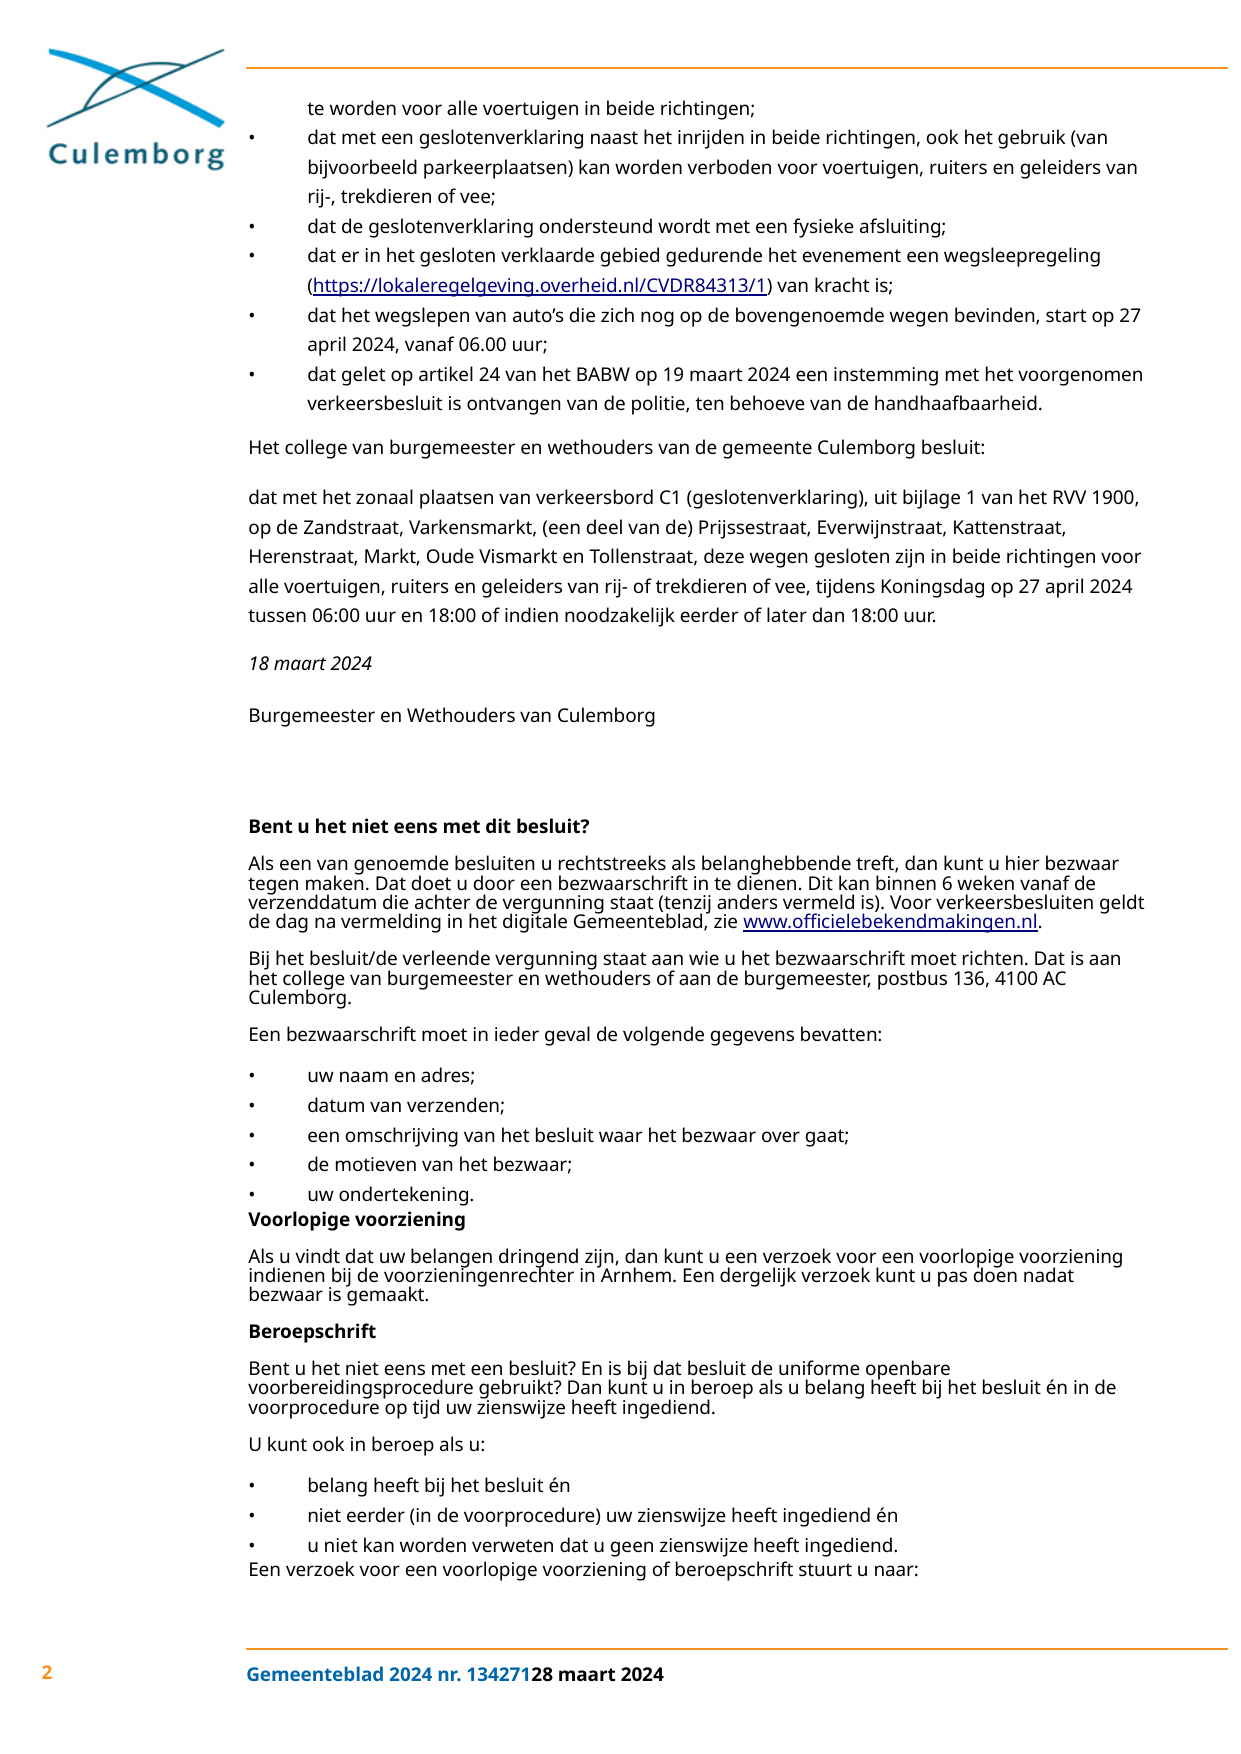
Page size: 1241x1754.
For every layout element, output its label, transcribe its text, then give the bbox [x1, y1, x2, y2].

text U kunt ook in beroep als u: [248, 1436, 1152, 1455]
list de motieven van het bezwaar; [248, 1151, 1152, 1177]
picture [41, 47, 231, 172]
list uw naam en adres; [248, 1063, 1152, 1088]
text Voorlopige voorziening [248, 1211, 1152, 1230]
text Burgemeester en Wethouders van Culemborg [248, 702, 1152, 728]
list u niet kan worden verweten dat u geen zienswijze heeft ingediend. [248, 1532, 1152, 1557]
text Bent u het niet eens met een besluit? En is bij dat besluit de uniforme openbare voorbereidingsprocedure gebruikt? Dan kunt u in beroep als u belang heeft bij het besluit én in de voorprocedure op tijd uw zienswijze heeft ingediend. [248, 1360, 1152, 1418]
list dat met een geslotenverklaring naast het inrijden in beide richtingen, ook het gebruik (van bijvoorbeeld parkeerplaatsen) kan worden verboden voor voertuigen, ruiters en geleiders van rij-, trekdieren of vee; [248, 124, 1152, 209]
list dat de geslotenverklaring ondersteund wordt met een fysieke afsluiting; [248, 213, 1152, 239]
text Bij het besluit/de verleende vergunning staat aan wie u het bezwaarschrift moet richten. Dat is aan het college van burgemeester en wethouders of aan de burgemeester, postbus 136, 4100 AC Culemborg. [248, 950, 1152, 1008]
list dat gelet op artikel 24 van het BABW op 19 maart 2024 een instemming met het voorgenomen verkeersbesluit is ontvangen van de politie, ten behoeve van de handhaafbaarheid. [248, 361, 1152, 416]
list een omschrijving van het besluit waar het bezwaar over gaat; [248, 1122, 1152, 1148]
list te worden voor alle voertuigen in beide richtingen; [248, 95, 1152, 121]
text Beroepschrift [248, 1323, 1152, 1342]
list dat er in het gesloten verklaarde gebied gedurende het evenement een wegsleepregeling (https://lokaleregelgeving.overheid.nl/CVDR84313/1) van kracht is; [248, 243, 1152, 298]
text 18 maart 2024 [248, 650, 1152, 676]
list niet eerder (in de voorprocedure) uw zienswijze heeft ingediend én [248, 1502, 1152, 1528]
text dat met het zonaal plaatsen van verkeersbord C1 (geslotenverklaring), uit bijlage 1 van het RVV 1900, op de Zandstraat, Varkensmarkt, (een deel van de) Prijssestraat, Everwijnstraat, Kattenstraat, Herenstraat, Markt, Oude Vismarkt en Tollenstraat, deze wegen gesloten zijn in beide richtingen voor alle voertuigen, ruiters en geleiders van rij- of trekdieren of vee, tijdens Koningsdag op 27 april 2024 tussen 06:00 uur en 18:00 of indien noodzakelijk eerder of later dan 18:00 uur. [248, 484, 1152, 628]
text Bent u het niet eens met dit besluit? [248, 818, 1152, 838]
list belang heeft bij het besluit én [248, 1473, 1152, 1498]
list uw ondertekening. [248, 1181, 1152, 1207]
text Als een van genoemde besluiten u rechtstreeks als belanghebbende treft, dan kunt u hier bezwaar tegen maken. Dat doet u door een bezwaarschrift in te dienen. Dit kan binnen 6 weken vanaf de verzenddatum die achter de vergunning staat (tenzij anders vermeld is). Voor verkeersbesluiten geldt de dag na vermelding in het digitale Gemeenteblad, zie www.officielebekendmakingen.nl. [248, 855, 1152, 932]
text Een verzoek voor een voorlopige voorziening of beroepschrift stuurt u naar: [248, 1561, 1152, 1581]
list dat het wegslepen van auto’s die zich nog op de bovengenoemde wegen bevinden, start op 27 april 2024, vanaf 06.00 uur; [248, 302, 1152, 357]
list datum van verzenden; [248, 1092, 1152, 1118]
text Als u vindt dat uw belangen dringend zijn, dan kunt u een verzoek voor een voorlopige voorziening indienen bij de voorzieningenrechter in Arnhem. Een dergelijk verzoek kunt u pas doen nadat bezwaar is gemaakt. [248, 1248, 1152, 1305]
text Het college van burgemeester en wethouders van de gemeente Culemborg besluit: [248, 434, 1152, 459]
text Een bezwaarschrift moet in ieder geval de volgende gegevens bevatten: [248, 1026, 1152, 1045]
